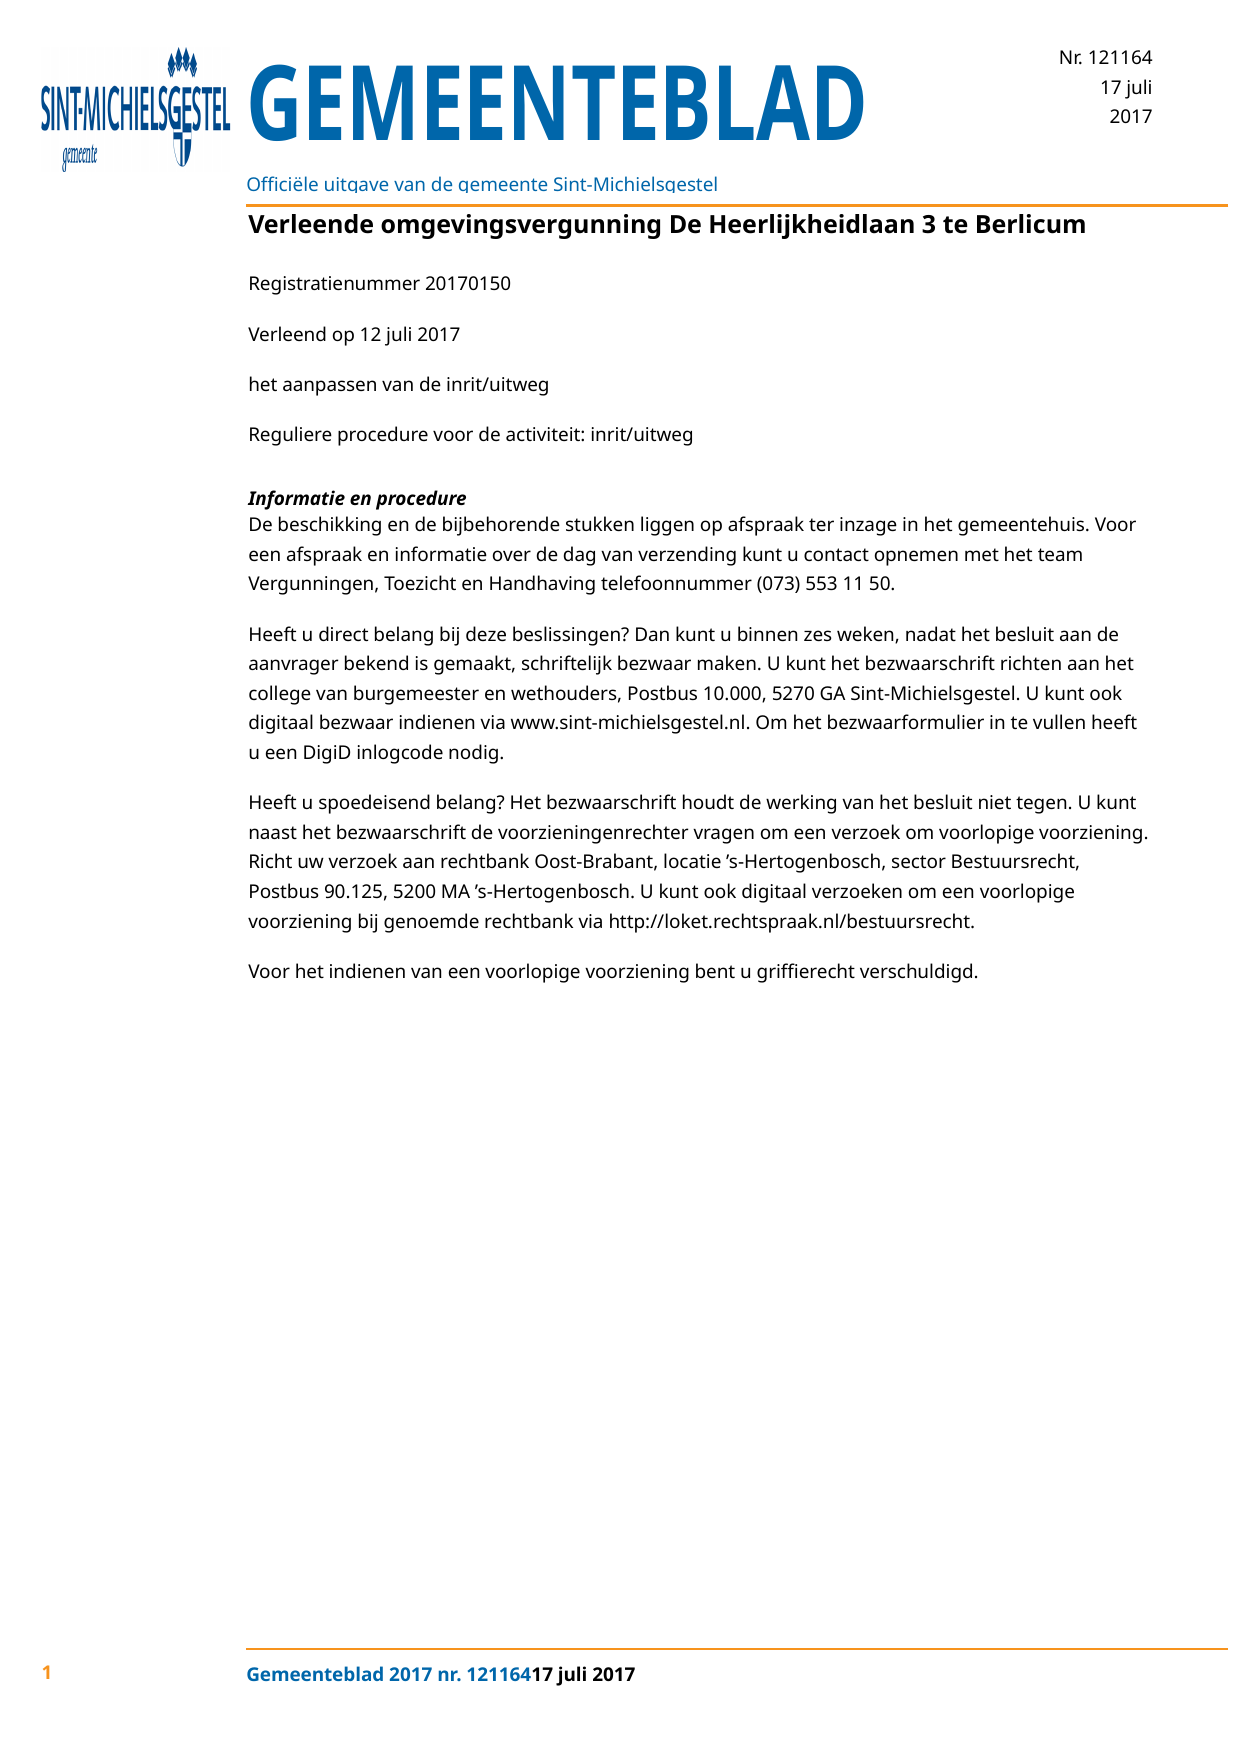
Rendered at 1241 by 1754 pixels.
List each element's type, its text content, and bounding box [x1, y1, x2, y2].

text Informatie en procedure [248, 486, 1152, 511]
text het aanpassen van de inrit/uitweg [248, 371, 1152, 397]
picture [41, 47, 231, 172]
text Registratienummer 20170150 [248, 270, 1152, 296]
text Heeft u direct belang bij deze beslissingen? Dan kunt u binnen zes weken, nadat het besluit aan de aanvrager bekend is gemaakt, schriftelijk bezwaar maken. U kunt het bezwaarschrift richten aan het college van burgemeester en wethouders, Postbus 10.000, 5270 GA Sint-Michielsgestel. U kunt ook digitaal bezwaar indienen via www.sint-michielsgestel.nl. Om het bezwaarformulier in te vullen heeft u een DigiD inlogcode nodig. [248, 621, 1152, 765]
text De beschikking en de bijbehorende stukken liggen op afspraak ter inzage in het gemeentehuis. Voor een afspraak en informatie over de dag van verzending kunt u contact opnemen met het team Vergunningen, Toezicht en Handhaving telefoonnummer (073) 553 11 50. [248, 511, 1152, 596]
text Verleend op 12 juli 2017 [248, 321, 1152, 346]
text Verleende omgevingsvergunning De Heerlijkheidlaan 3 te Berlicum [248, 207, 1152, 241]
text Heeft u spoedeisend belang? Het bezwaarschrift houdt de werking van het besluit niet tegen. U kunt naast het bezwaarschrift de voorzieningenrechter vragen om een verzoek om voorlopige voorziening. Richt uw verzoek aan rechtbank Oost-Brabant, locatie ’s-Hertogenbosch, sector Bestuursrecht, Postbus 90.125, 5200 MA ’s-Hertogenbosch. U kunt ook digitaal verzoeken om een voorlopige voorziening bij genoemde rechtbank via http://loket.rechtspraak.nl/bestuursrecht. [248, 789, 1152, 934]
text Voor het indienen van een voorlopige voorziening bent u griffierecht verschuldigd. [248, 958, 1152, 984]
text Reguliere procedure voor de activiteit: inrit/uitweg [248, 422, 1152, 447]
